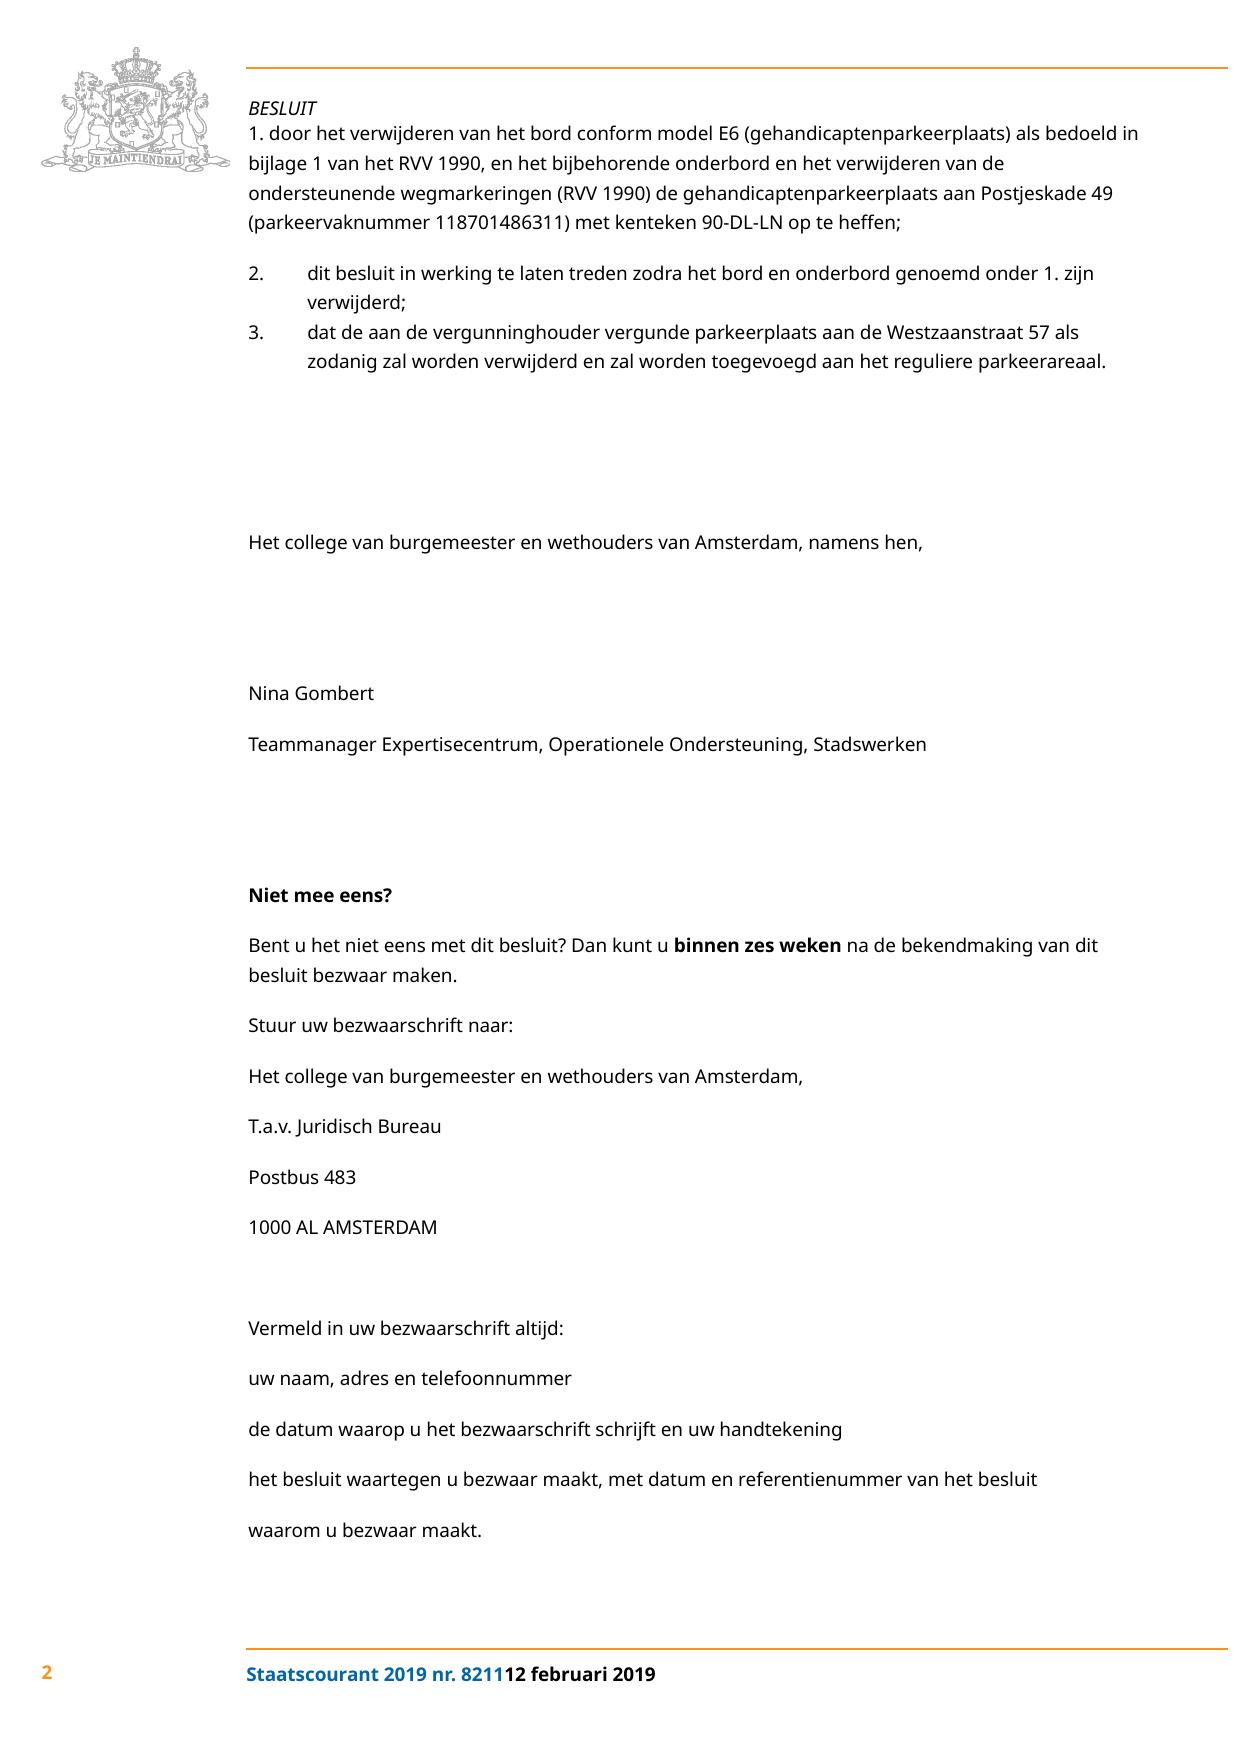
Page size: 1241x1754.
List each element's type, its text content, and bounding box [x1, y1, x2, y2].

text het besluit waartegen u bezwaar maakt, met datum en referentienummer van het besluit [248, 1466, 1152, 1492]
text T.a.v. Juridisch Bureau [248, 1113, 1152, 1139]
text Het college van burgemeester en wethouders van Amsterdam, [248, 1063, 1152, 1089]
text Nina Gombert [248, 681, 1152, 706]
text Niet mee eens? [248, 882, 1152, 908]
text uw naam, adres en telefoonnummer [248, 1366, 1152, 1391]
text de datum waarop u het bezwaarschrift schrijft en uw handtekening [248, 1416, 1152, 1442]
list dat de aan de vergunninghouder vergunde parkeerplaats aan de Westzaanstraat 57 als zodanig zal worden verwijderd en zal worden toegevoegd aan het reguliere parkeerareaal. [248, 319, 1152, 374]
picture [41, 47, 231, 172]
text waarom u bezwaar maakt. [248, 1517, 1152, 1542]
list dit besluit in werking te laten treden zodra het bord en onderbord genoemd onder 1. zijn verwijderd; [248, 260, 1152, 315]
text 1. door het verwijderen van het bord conform model E6 (gehandicaptenparkeerplaats) als bedoeld in bijlage 1 van het RVV 1990, en het bijbehorende onderbord en het verwijderen van de ondersteunende wegmarkeringen (RVV 1990) de gehandicaptenparkeerplaats aan Postjeskade 49 (parkeervaknummer 118701486311) met kenteken 90-DL-LN op te heffen; [248, 121, 1152, 235]
text BESLUIT [248, 95, 1152, 121]
text Vermeld in uw bezwaarschrift altijd: [248, 1315, 1152, 1341]
text Bent u het niet eens met dit besluit? Dan kunt u binnen zes weken na de bekendmaking van dit besluit bezwaar maken. [248, 933, 1152, 988]
text Stuur uw bezwaarschrift naar: [248, 1013, 1152, 1038]
text 1000 AL AMSTERDAM [248, 1214, 1152, 1240]
text Het college van burgemeester en wethouders van Amsterdam, namens hen, [248, 529, 1152, 555]
text Teammanager Expertisecentrum, Operationele Ondersteuning, Stadswerken [248, 731, 1152, 757]
text Postbus 483 [248, 1164, 1152, 1189]
